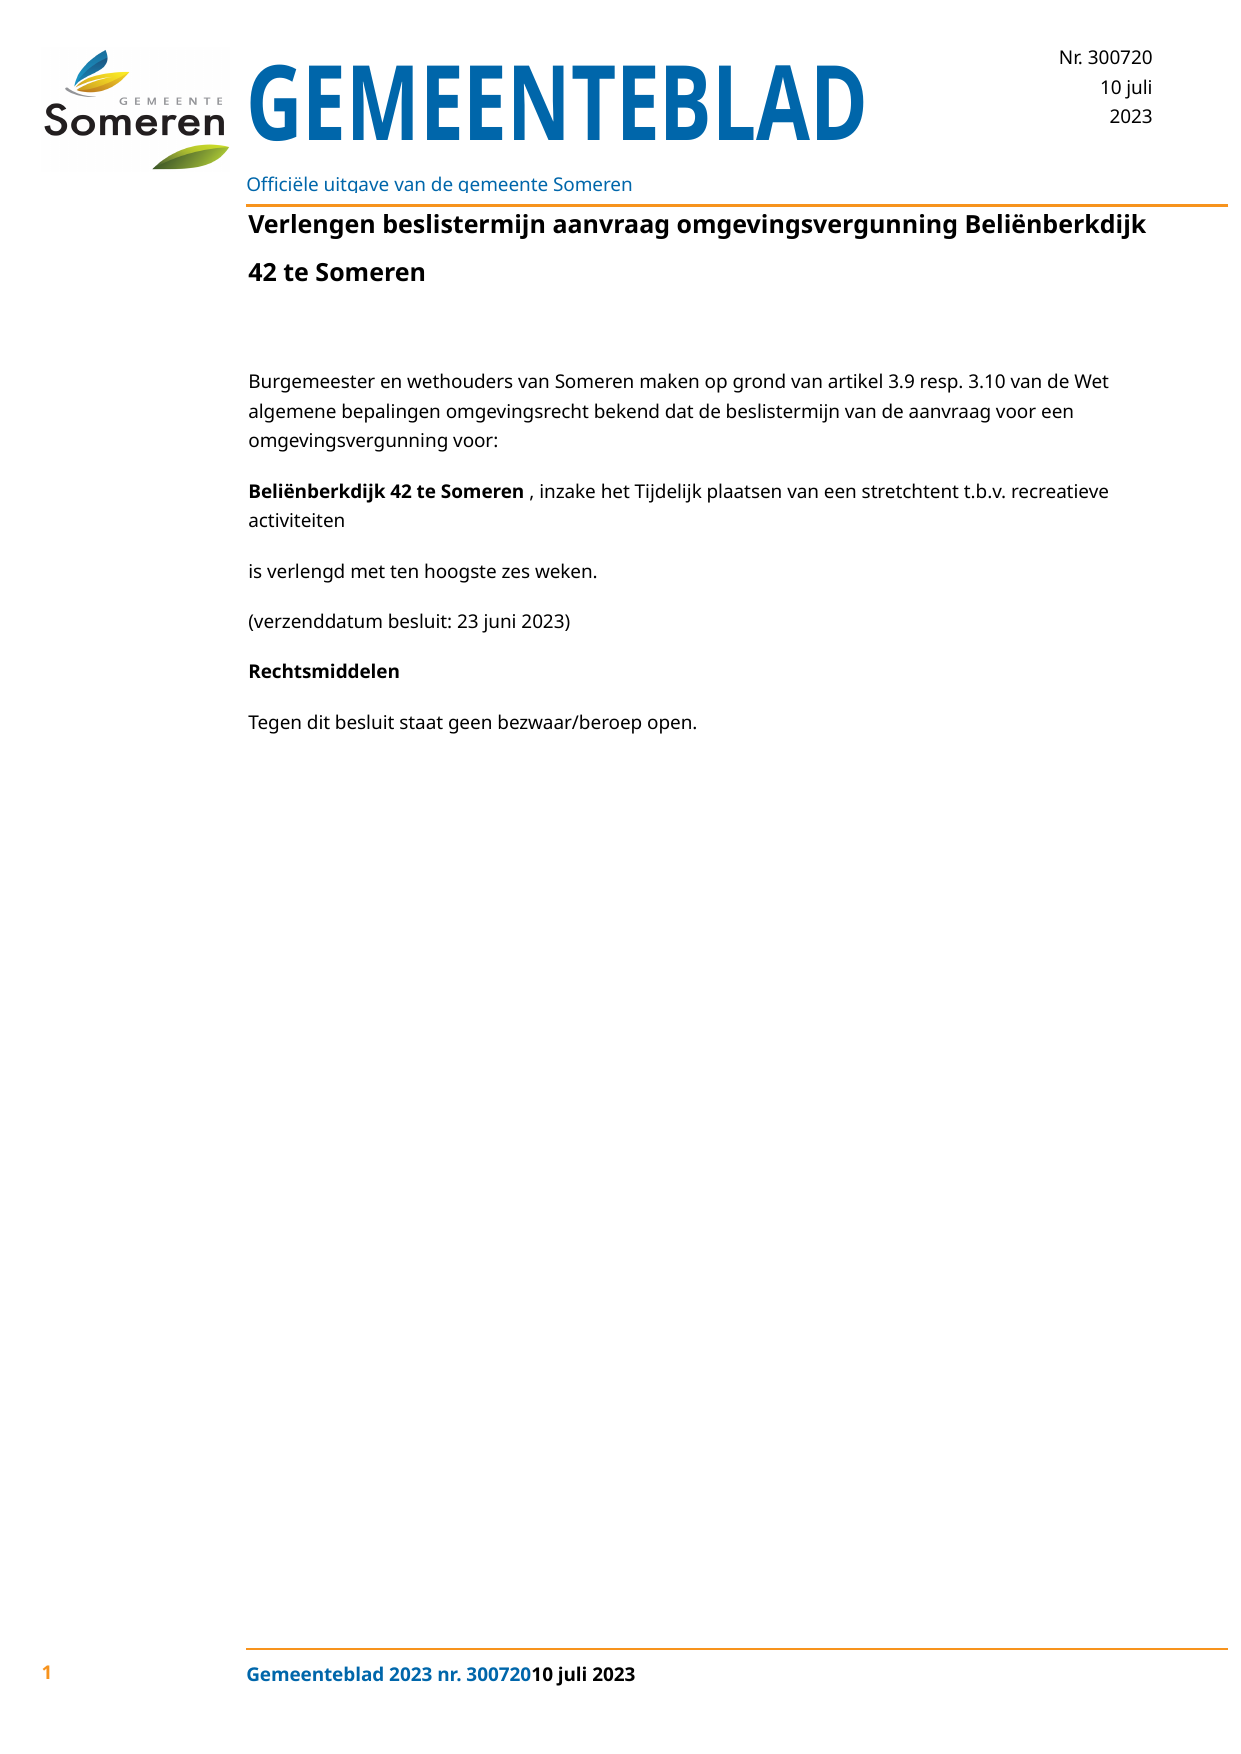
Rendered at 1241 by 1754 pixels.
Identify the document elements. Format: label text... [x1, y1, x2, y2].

text (verzenddatum besluit: 23 juni 2023) [248, 608, 1152, 634]
text Beliënberkdijk 42 te Someren , inzake het Tijdelijk plaatsen van een stretchtent t.b.v. recreatieve activiteiten [248, 478, 1152, 533]
picture [41, 47, 231, 172]
text Verlengen beslistermijn aanvraag omgevingsvergunning Beliënberkdijk 42 te Someren [248, 207, 1152, 288]
text is verlengd met ten hoogste zes weken. [248, 558, 1152, 584]
text Tegen dit besluit staat geen bezwaar/beroep open. [248, 709, 1152, 735]
text Rechtsmiddelen [248, 659, 1152, 684]
text Burgemeester en wethouders van Someren maken op grond van artikel 3.9 resp. 3.10 van de Wet algemene bepalingen omgevingsrecht bekend dat de beslistermijn van de aanvraag voor een omgevingsvergunning voor: [248, 368, 1152, 453]
